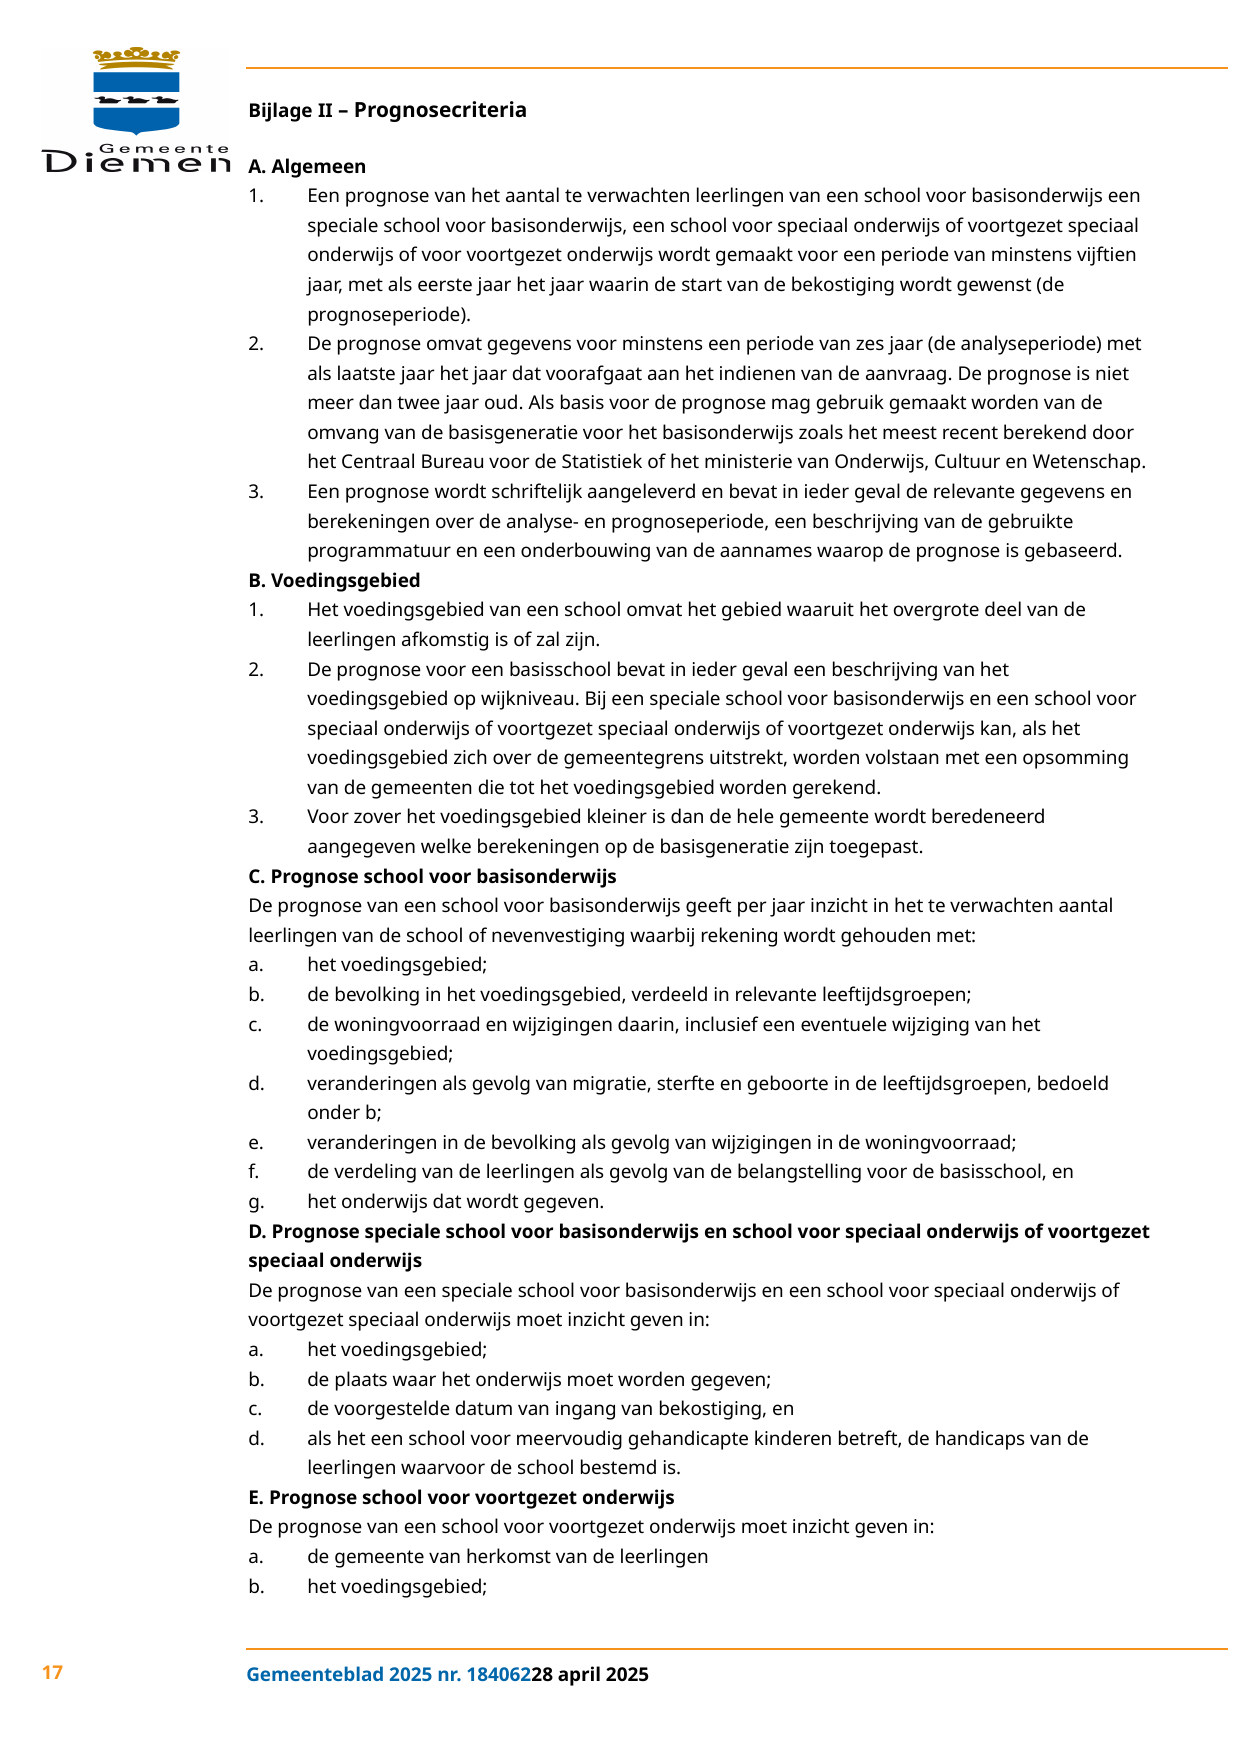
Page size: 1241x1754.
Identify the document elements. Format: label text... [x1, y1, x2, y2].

text A. Algemeen [248, 153, 1152, 179]
text Bijlage II – Prognosecriteria [248, 95, 1152, 123]
text D. Prognose speciale school voor basisonderwijs en school voor speciaal onderwijs of voortgezet speciaal onderwijs [248, 1218, 1152, 1273]
list het voedingsgebied; [248, 1573, 1152, 1599]
list Een prognose wordt schriftelijk aangeleverd en bevat in ieder geval de relevante gegevens en berekeningen over de analyse- en prognoseperiode, een beschrijving van de gebruikte programmatuur en een onderbouwing van de aannames waarop de prognose is gebaseerd. [248, 478, 1152, 563]
list het voedingsgebied; [248, 952, 1152, 977]
text De prognose van een school voor voortgezet onderwijs moet inzicht geven in: [248, 1514, 1152, 1539]
list de bevolking in het voedingsgebied, verdeeld in relevante leeftijdsgroepen; [248, 981, 1152, 1007]
list De prognose omvat gegevens voor minstens een periode van zes jaar (de analyseperiode) met als laatste jaar het jaar dat voorafgaat aan het indienen van de aanvraag. De prognose is niet meer dan twee jaar oud. Als basis voor de prognose mag gebruik gemaakt worden van de omvang van de basisgeneratie voor het basisonderwijs zoals het meest recent berekend door het Centraal Bureau voor de Statistiek of het ministerie van Onderwijs, Cultuur en Wetenschap. [248, 330, 1152, 474]
list Een prognose van het aantal te verwachten leerlingen van een school voor basisonderwijs een speciale school voor basisonderwijs, een school voor speciaal onderwijs of voortgezet speciaal onderwijs of voor voortgezet onderwijs wordt gemaakt voor een periode van minstens vijftien jaar, met als eerste jaar het jaar waarin de start van de bekostiging wordt gewenst (de prognoseperiode). [248, 182, 1152, 327]
list de woningvoorraad en wijzigingen daarin, inclusief een eventuele wijziging van het voedingsgebied; [248, 1011, 1152, 1066]
list de gemeente van herkomst van de leerlingen [248, 1543, 1152, 1569]
list Het voedingsgebied van een school omvat het gebied waaruit het overgrote deel van de leerlingen afkomstig is of zal zijn. [248, 597, 1152, 652]
list De prognose voor een basisschool bevat in ieder geval een beschrijving van het voedingsgebied op wijkniveau. Bij een speciale school voor basisonderwijs en een school voor speciaal onderwijs of voortgezet speciaal onderwijs of voortgezet onderwijs kan, als het voedingsgebied zich over de gemeentegrens uitstrekt, worden volstaan met een opsomming van de gemeenten die tot het voedingsgebied worden gerekend. [248, 656, 1152, 800]
text De prognose van een speciale school voor basisonderwijs en een school voor speciaal onderwijs of voortgezet speciaal onderwijs moet inzicht geven in: [248, 1277, 1152, 1332]
list de verdeling van de leerlingen als gevolg van de belangstelling voor de basisschool, en [248, 1159, 1152, 1184]
list het voedingsgebied; [248, 1336, 1152, 1362]
list veranderingen als gevolg van migratie, sterfte en geboorte in de leeftijdsgroepen, bedoeld onder b; [248, 1070, 1152, 1125]
picture [41, 47, 231, 172]
text De prognose van een school voor basisonderwijs geeft per jaar inzicht in het te verwachten aantal leerlingen van de school of nevenvestiging waarbij rekening wordt gehouden met: [248, 892, 1152, 948]
text C. Prognose school voor basisonderwijs [248, 863, 1152, 889]
text E. Prognose school voor voortgezet onderwijs [248, 1484, 1152, 1510]
list het onderwijs dat wordt gegeven. [248, 1188, 1152, 1214]
list de plaats waar het onderwijs moet worden gegeven; [248, 1366, 1152, 1392]
list de voorgestelde datum van ingang van bekostiging, en [248, 1395, 1152, 1421]
list veranderingen in de bevolking als gevolg van wijzigingen in de woningvoorraad; [248, 1129, 1152, 1155]
list als het een school voor meervoudig gehandicapte kinderen betreft, de handicaps van de leerlingen waarvoor de school bestemd is. [248, 1425, 1152, 1480]
list Voor zover het voedingsgebied kleiner is dan de hele gemeente wordt beredeneerd aangegeven welke berekeningen op de basisgeneratie zijn toegepast. [248, 804, 1152, 859]
text B. Voedingsgebied [248, 567, 1152, 593]
